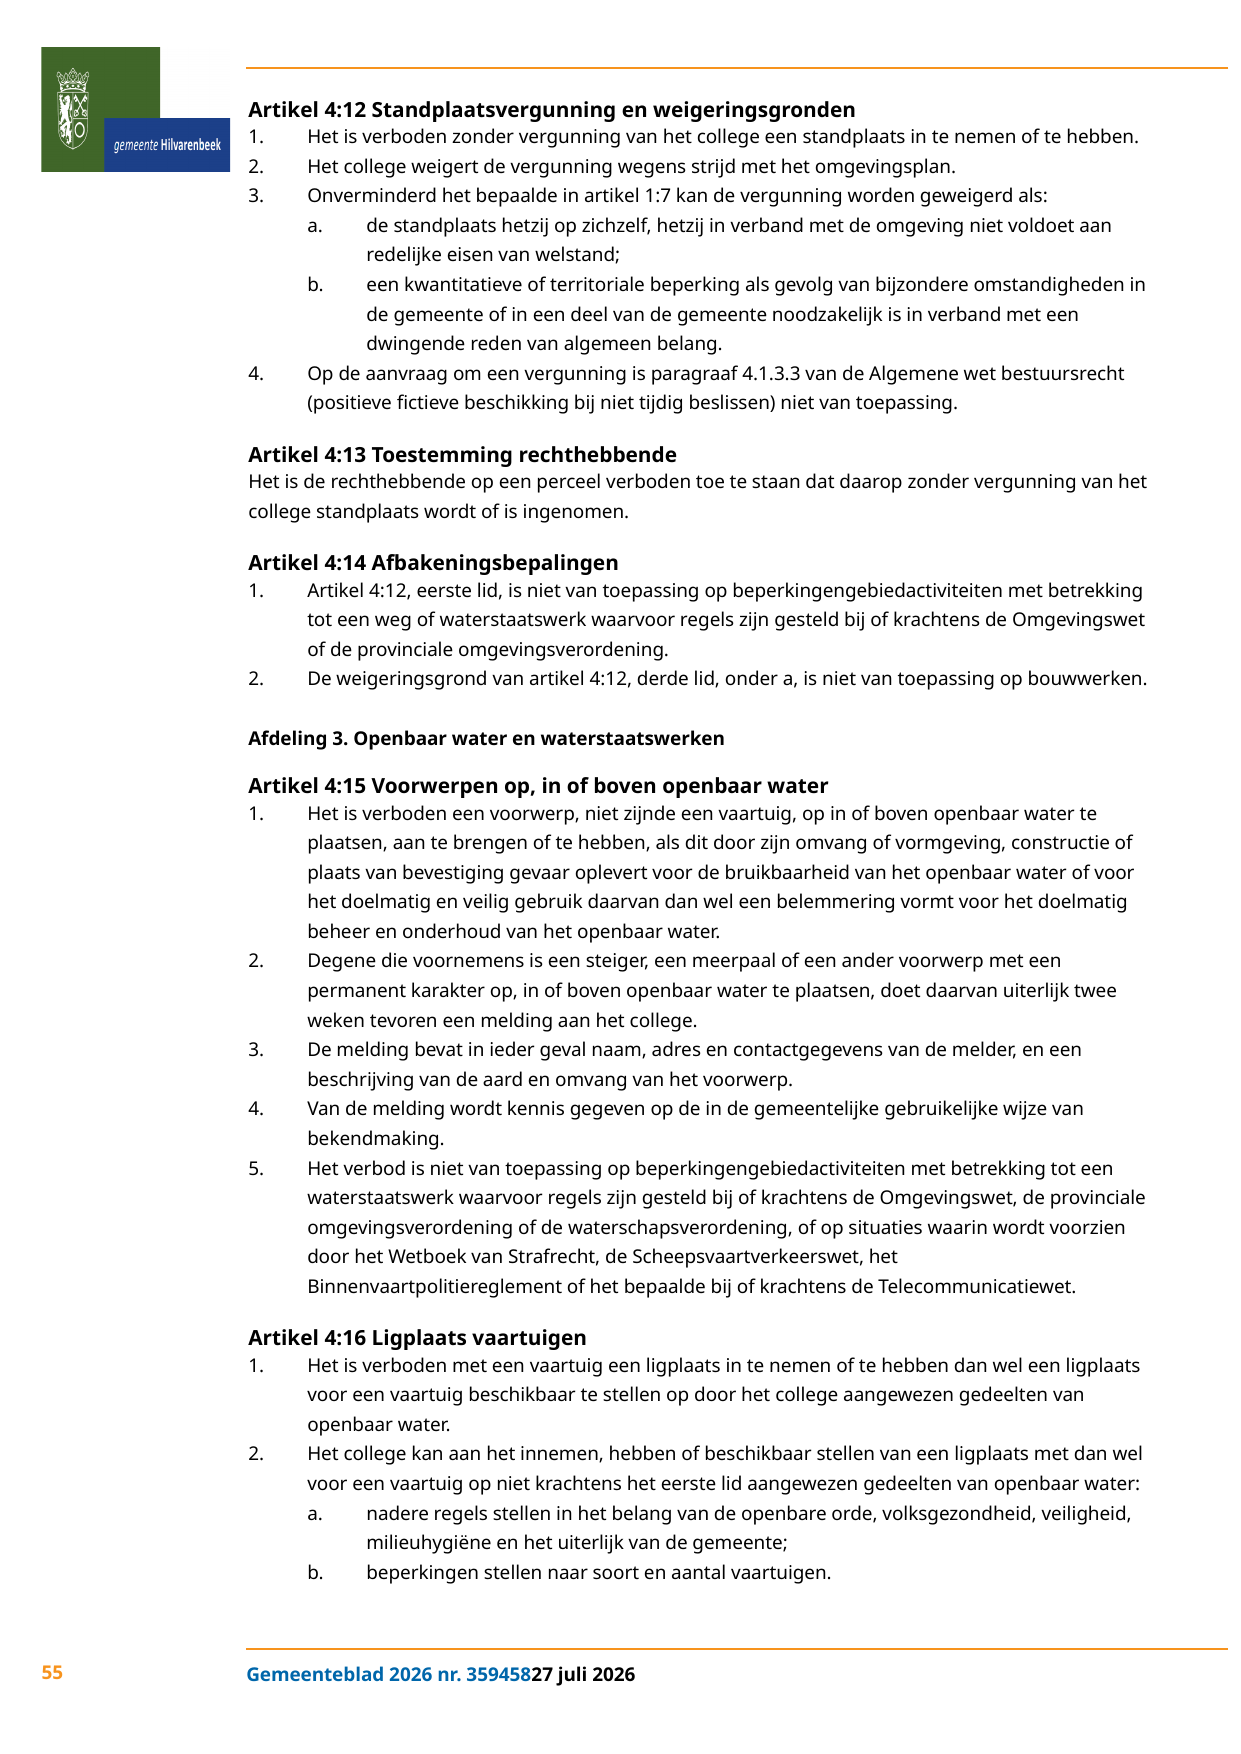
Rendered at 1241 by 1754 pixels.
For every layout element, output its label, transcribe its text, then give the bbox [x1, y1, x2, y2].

list Het is verboden met een vaartuig een ligplaats in te nemen of te hebben dan wel een ligplaats voor een vaartuig beschikbaar te stellen op door het college aangewezen gedeelten van openbaar water. [248, 1352, 1152, 1437]
list Op de aanvraag om een vergunning is paragraaf 4.1.3.3 van de Algemene wet bestuursrecht (positieve fictieve beschikking bij niet tijdig beslissen) niet van toepassing. [248, 360, 1152, 415]
list Het is verboden een voorwerp, niet zijnde een vaartuig, op in of boven openbaar water te plaatsen, aan te brengen of te hebben, als dit door zijn omvang of vormgeving, constructie of plaats van bevestiging gevaar oplevert voor de bruikbaarheid van het openbaar water of voor het doelmatig en veilig gebruik daarvan dan wel een belemmering vormt voor het doelmatig beheer en onderhoud van het openbaar water. [248, 800, 1152, 944]
list Het college weigert de vergunning wegens strijd met het omgevingsplan. [248, 153, 1152, 178]
text Artikel 4:14 Afbakeningsbepalingen [248, 548, 1152, 577]
list Van de melding wordt kennis gegeven op de in de gemeentelijke gebruikelijke wijze van bekendmaking. [248, 1096, 1152, 1151]
list de standplaats hetzij op zichzelf, hetzij in verband met de omgeving niet voldoet aan redelijke eisen van welstand; [307, 212, 1152, 267]
list De weigeringsgrond van artikel 4:12, derde lid, onder a, is niet van toepassing op bouwwerken. [248, 666, 1152, 691]
text Artikel 4:15 Voorwerpen op, in of boven openbaar water [248, 771, 1152, 800]
list Het is verboden zonder vergunning van het college een standplaats in te nemen of te hebben. [248, 123, 1152, 149]
text Het is de rechthebbende op een perceel verboden toe te staan dat daarop zonder vergunning van het college standplaats wordt of is ingenomen. [248, 468, 1152, 524]
list Artikel 4:12, eerste lid, is niet van toepassing op beperkingengebiedactiviteiten met betrekking tot een weg of waterstaatswerk waarvoor regels zijn gesteld bij of krachtens de Omgevingswet of de provinciale omgevingsverordening. [248, 577, 1152, 662]
list Degene die voornemens is een steiger, een meerpaal of een ander voorwerp met een permanent karakter op, in of boven openbaar water te plaatsen, doet daarvan uiterlijk twee weken tevoren een melding aan het college. [248, 948, 1152, 1032]
list beperkingen stellen naar soort en aantal vaartuigen. [307, 1559, 1152, 1585]
list een kwantitatieve of territoriale beperking als gevolg van bijzondere omstandigheden in de gemeente of in een deel van de gemeente noodzakelijk is in verband met een dwingende reden van algemeen belang. [307, 271, 1152, 356]
text Afdeling 3. Openbaar water en waterstaatswerken [248, 725, 1152, 750]
list Onverminderd het bepaalde in artikel 1:7 kan de vergunning worden geweigerd als: [248, 182, 1152, 208]
text Artikel 4:13 Toestemming rechthebbende [248, 440, 1152, 468]
text Artikel 4:12 Standplaatsvergunning en weigeringsgronden [248, 95, 1152, 123]
list Het college kan aan het innemen, hebben of beschikbaar stellen van een ligplaats met dan wel voor een vaartuig op niet krachtens het eerste lid aangewezen gedeelten van openbaar water: [248, 1441, 1152, 1496]
picture [41, 47, 231, 172]
list nadere regels stellen in het belang van de openbare orde, volksgezondheid, veiligheid, milieuhygiëne en het uiterlijk van de gemeente; [307, 1500, 1152, 1555]
list Het verbod is niet van toepassing op beperkingengebiedactiviteiten met betrekking tot een waterstaatswerk waarvoor regels zijn gesteld bij of krachtens de Omgevingswet, de provinciale omgevingsverordening of de waterschapsverordening, of op situaties waarin wordt voorzien door het Wetboek van Strafrecht, de Scheepsvaartverkeerswet, het Binnenvaartpolitiereglement of het bepaalde bij of krachtens de Telecommunicatiewet. [248, 1155, 1152, 1299]
text Artikel 4:16 Ligplaats vaartuigen [248, 1323, 1152, 1352]
list De melding bevat in ieder geval naam, adres en contactgegevens van de melder, en een beschrijving van de aard en omvang van het voorwerp. [248, 1036, 1152, 1092]
